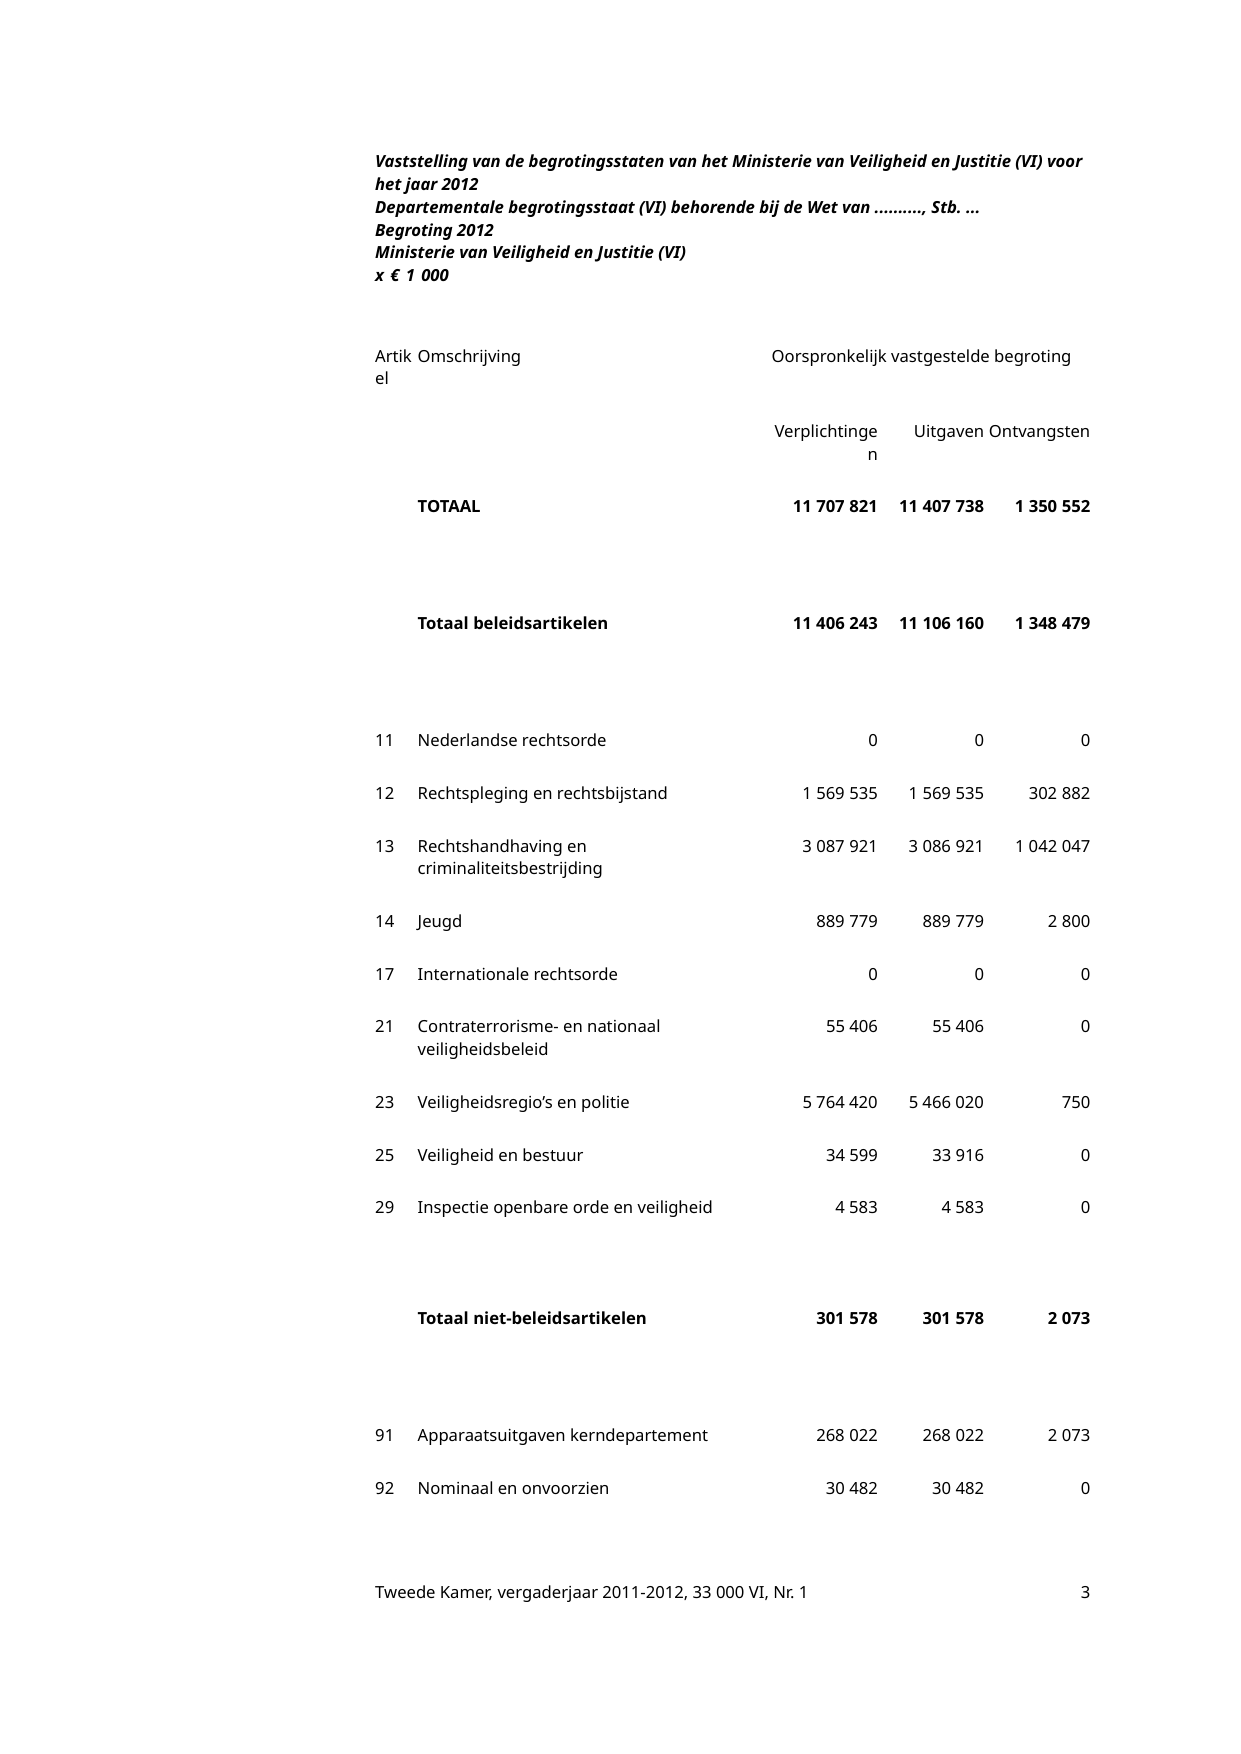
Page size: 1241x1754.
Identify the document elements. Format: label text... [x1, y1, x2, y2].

table_cell 750 [984, 1090, 1090, 1143]
table_cell Ontvangsten [984, 420, 1090, 495]
table_cell [984, 670, 1090, 729]
table_cell 12 [375, 781, 417, 834]
table_cell 0 [771, 962, 878, 1015]
table_cell [984, 1365, 1090, 1424]
text Departementale begrotingsstaat (VI) behorende bij de Wet van .........., Stb. ... [375, 195, 1090, 218]
table_cell [418, 1365, 771, 1424]
table_cell 3 087 921 [771, 834, 878, 909]
table_cell Apparaatsuitgaven kerndepartement [418, 1424, 771, 1477]
table_cell 55 406 [771, 1015, 878, 1090]
table_cell 4 583 [771, 1196, 878, 1248]
table_cell 889 779 [878, 910, 984, 962]
table_cell [771, 1249, 878, 1307]
table_cell Totaal beleidsartikelen [418, 612, 771, 670]
table_cell 0 [771, 729, 878, 781]
table_cell TOTAAL [418, 495, 771, 553]
table_cell Veiligheid en bestuur [418, 1143, 771, 1196]
table_cell 2 800 [984, 910, 1090, 962]
table_cell 0 [984, 1477, 1090, 1529]
table_cell [375, 1307, 417, 1365]
table_cell Inspectie openbare orde en veiligheid [418, 1196, 771, 1248]
text Vaststelling van de begrotingsstaten van het Ministerie van Veiligheid en Justitie (VI) voor het jaar 2012 [375, 150, 1090, 195]
table_cell 11 106 160 [878, 612, 984, 670]
table_cell 2 073 [984, 1424, 1090, 1477]
table_cell Verplichtingen [771, 420, 878, 495]
table_cell [771, 670, 878, 729]
table_cell 0 [984, 1015, 1090, 1090]
table_cell [418, 670, 771, 729]
table_cell Rechtspleging en rechtsbijstand [418, 781, 771, 834]
table_cell 1 569 535 [878, 781, 984, 834]
table_cell 268 022 [878, 1424, 984, 1477]
table_cell [418, 420, 771, 495]
table_cell 0 [878, 962, 984, 1015]
table_cell [878, 1365, 984, 1424]
table_cell 17 [375, 962, 417, 1015]
table_cell [375, 670, 417, 729]
table_cell 30 482 [771, 1477, 878, 1529]
table_cell 0 [984, 1143, 1090, 1196]
table_cell [771, 1365, 878, 1424]
table_cell Veiligheidsregio’s en politie [418, 1090, 771, 1143]
table_cell 23 [375, 1090, 417, 1143]
table_cell [375, 1365, 417, 1424]
table_header Oorspronkelijk vastgestelde begroting [771, 344, 1090, 419]
table_cell [375, 612, 417, 670]
table_cell 21 [375, 1015, 417, 1090]
table_cell 301 578 [878, 1307, 984, 1365]
table_cell 34 599 [771, 1143, 878, 1196]
table_cell 3 086 921 [878, 834, 984, 909]
table_cell Nominaal en onvoorzien [418, 1477, 771, 1529]
table_cell 889 779 [771, 910, 878, 962]
table_cell 0 [984, 962, 1090, 1015]
table_cell [375, 554, 417, 612]
table_cell 11 406 243 [771, 612, 878, 670]
table_cell Nederlandse rechtsorde [418, 729, 771, 781]
table_cell 0 [984, 729, 1090, 781]
table_cell 30 482 [878, 1477, 984, 1529]
table_cell 11 707 821 [771, 495, 878, 553]
table_cell Rechtshandhaving en criminaliteitsbestrijding [418, 834, 771, 909]
table_cell 0 [878, 729, 984, 781]
table_cell 1 348 479 [984, 612, 1090, 670]
table_cell 33 916 [878, 1143, 984, 1196]
text x € 1 000 [375, 263, 1090, 286]
table_cell 268 022 [771, 1424, 878, 1477]
table_cell Uitgaven [878, 420, 984, 495]
table_cell Internationale rechtsorde [418, 962, 771, 1015]
table_cell [375, 495, 417, 553]
table_cell [878, 1249, 984, 1307]
table_cell 1 350 552 [984, 495, 1090, 553]
table_cell 301 578 [771, 1307, 878, 1365]
table_cell [984, 1249, 1090, 1307]
text Begroting 2012 [375, 218, 1090, 241]
table_cell 4 583 [878, 1196, 984, 1248]
table_cell [878, 670, 984, 729]
table_cell [984, 554, 1090, 612]
table_cell 14 [375, 910, 417, 962]
table_cell 55 406 [878, 1015, 984, 1090]
table_header Omschrijving [418, 344, 771, 419]
table_cell 11 407 738 [878, 495, 984, 553]
table_cell [375, 420, 417, 495]
table_cell 25 [375, 1143, 417, 1196]
table_cell 29 [375, 1196, 417, 1248]
table_cell 5 466 020 [878, 1090, 984, 1143]
table_cell 302 882 [984, 781, 1090, 834]
table_cell 91 [375, 1424, 417, 1477]
text Ministerie van Veiligheid en Justitie (VI) [375, 241, 1090, 263]
table_cell Jeugd [418, 910, 771, 962]
table_cell 1 569 535 [771, 781, 878, 834]
table_cell [418, 1249, 771, 1307]
table_cell 0 [984, 1196, 1090, 1248]
table_cell [375, 1249, 417, 1307]
table_cell [771, 554, 878, 612]
table_cell 92 [375, 1477, 417, 1529]
table_header Artikel [375, 344, 417, 419]
table_cell 5 764 420 [771, 1090, 878, 1143]
table_cell Contraterrorisme- en nationaal veiligheidsbeleid [418, 1015, 771, 1090]
table_cell 2 073 [984, 1307, 1090, 1365]
table_cell 11 [375, 729, 417, 781]
table_cell [878, 554, 984, 612]
table_cell 13 [375, 834, 417, 909]
table_cell 1 042 047 [984, 834, 1090, 909]
table_cell [418, 554, 771, 612]
table_cell Totaal niet-beleidsartikelen [418, 1307, 771, 1365]
